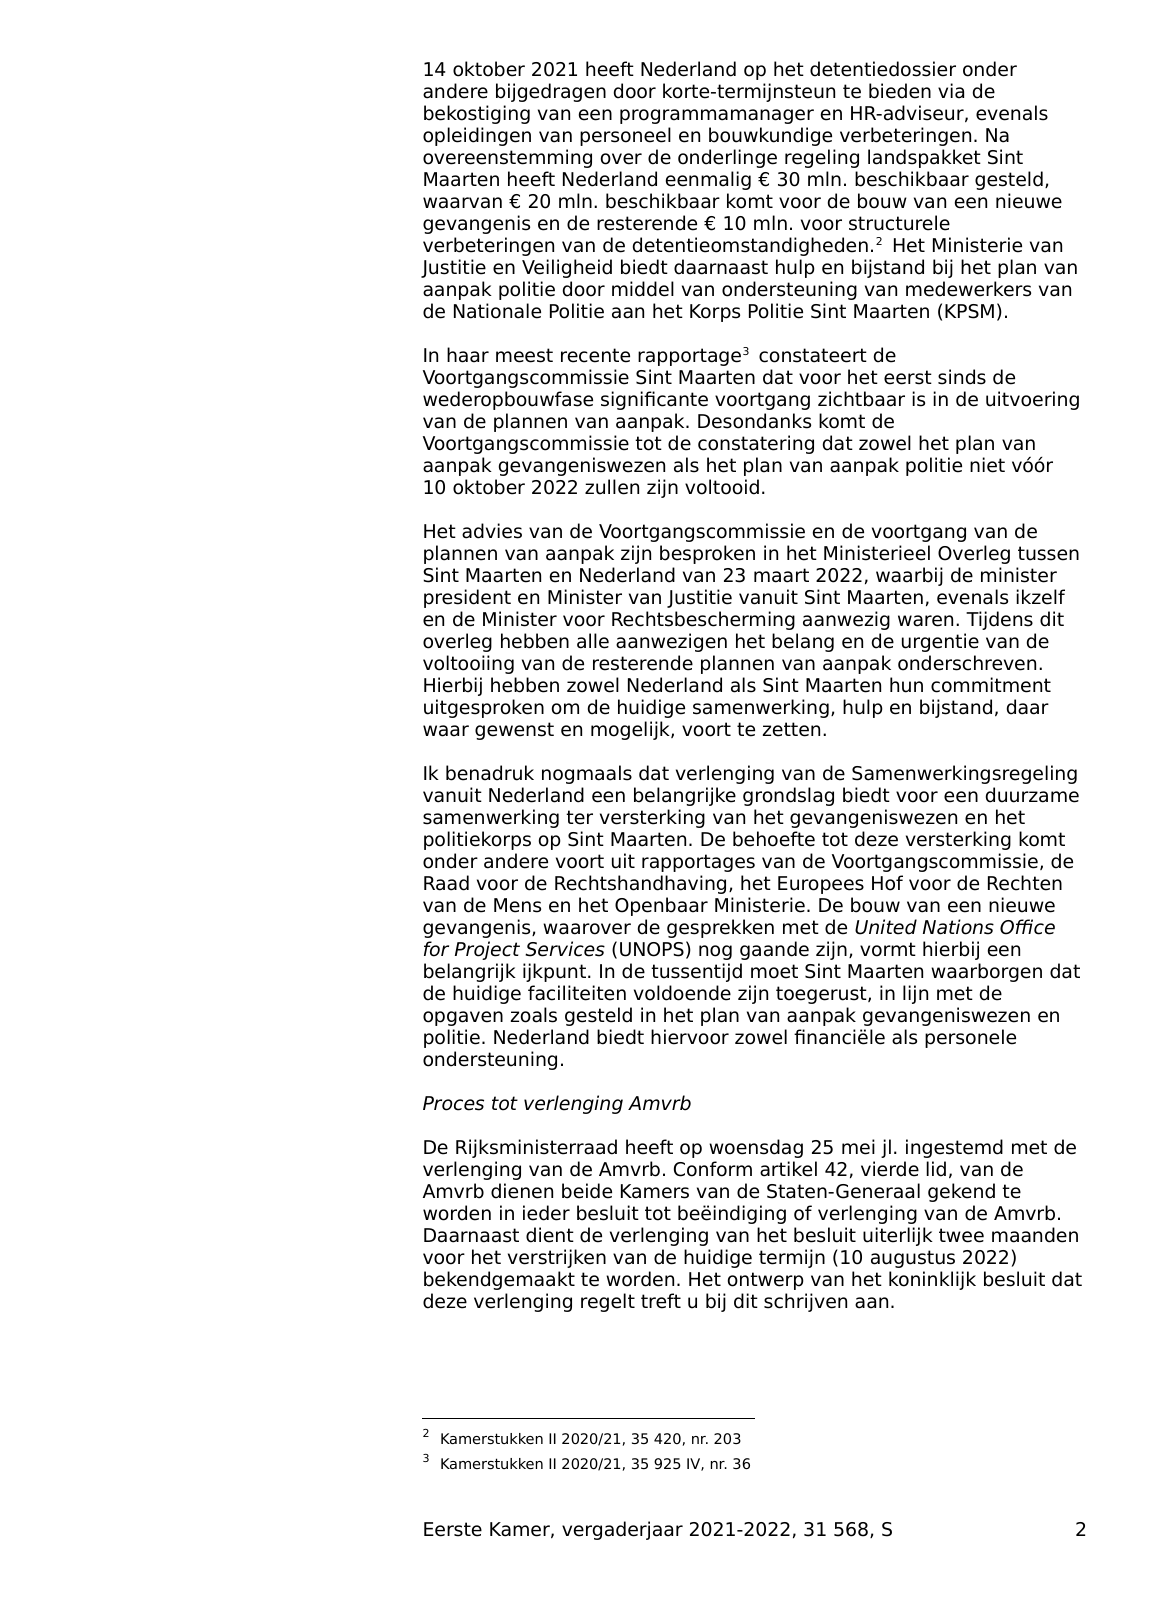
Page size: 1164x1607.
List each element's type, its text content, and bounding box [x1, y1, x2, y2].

text De Rijksministerraad heeft op woensdag 25 mei jl. ingestemd met de verlenging van de Amvrb. Conform artikel 42, vierde lid, van de Amvrb dienen beide Kamers van de Staten-Generaal gekend te worden in ieder besluit tot beëindiging of verlenging van de Amvrb. Daarnaast dient de verlenging van het besluit uiterlijk twee maanden voor het verstrijken van de huidige termijn (10 augustus 2022) bekendgemaakt te worden. Het ontwerp van het koninklijk besluit dat deze verlenging regelt treft u bij dit schrijven aan. [422, 1137, 1087, 1313]
text Kamerstukken II 2020/21, 35 925 IV, nr. 36 [422, 1452, 1087, 1474]
text Ik benadruk nogmaals dat verlenging van de Samenwerkingsregeling vanuit Nederland een belangrijke grondslag biedt voor een duurzame samenwerking ter versterking van het gevangeniswezen en het politiekorps op Sint Maarten. De behoefte tot deze versterking komt onder andere voort uit rapportages van de Voortgangscommissie, de Raad voor de Rechtshandhaving, het Europees Hof voor de Rechten van de Mens en het Openbaar Ministerie. De bouw van een nieuwe gevangenis, waarover de gesprekken met de United Nations Office for Project Services (UNOPS) nog gaande zijn, vormt hierbij een belangrijk ijkpunt. In de tussentijd moet Sint Maarten waarborgen dat de huidige faciliteiten voldoende zijn toegerust, in lijn met de opgaven zoals gesteld in het plan van aanpak gevangeniswezen en politie. Nederland biedt hiervoor zowel financiële als personele ondersteuning. [422, 763, 1087, 1071]
subtitle Proces tot verlenging Amvrb [422, 1093, 1087, 1115]
text Kamerstukken II 2020/21, 35 420, nr. 203 [422, 1427, 1087, 1449]
text 14 oktober 2021 heeft Nederland op het detentiedossier onder andere bijgedragen door korte-termijnsteun te bieden via de bekostiging van een programmamanager en HR-adviseur, evenals opleidingen van personeel en bouwkundige verbeteringen. Na overeenstemming over de onderlinge regeling landspakket Sint Maarten heeft Nederland eenmalig € 30 mln. beschikbaar gesteld, waarvan € 20 mln. beschikbaar komt voor de bouw van een nieuwe gevangenis en de resterende € 10 mln. voor structurele verbeteringen van de detentieomstandigheden. Het Ministerie van Justitie en Veiligheid biedt daarnaast hulp en bijstand bij het plan van aanpak politie door middel van ondersteuning van medewerkers van de Nationale Politie aan het Korps Politie Sint Maarten (KPSM). [422, 59, 1087, 323]
text In haar meest recente rapportage constateert de Voortgangscommissie Sint Maarten dat voor het eerst sinds de wederopbouwfase significante voortgang zichtbaar is in de uitvoering van de plannen van aanpak. Desondanks komt de Voortgangscommissie tot de constatering dat zowel het plan van aanpak gevangeniswezen als het plan van aanpak politie niet vóór 10 oktober 2022 zullen zijn voltooid. [422, 345, 1087, 499]
text Het advies van de Voortgangscommissie en de voortgang van de plannen van aanpak zijn besproken in het Ministerieel Overleg tussen Sint Maarten en Nederland van 23 maart 2022, waarbij de minister president en Minister van Justitie vanuit Sint Maarten, evenals ikzelf en de Minister voor Rechtsbescherming aanwezig waren. Tijdens dit overleg hebben alle aanwezigen het belang en de urgentie van de voltooiing van de resterende plannen van aanpak onderschreven. Hierbij hebben zowel Nederland als Sint Maarten hun commitment uitgesproken om de huidige samenwerking, hulp en bijstand, daar waar gewenst en mogelijk, voort te zetten. [422, 521, 1087, 741]
